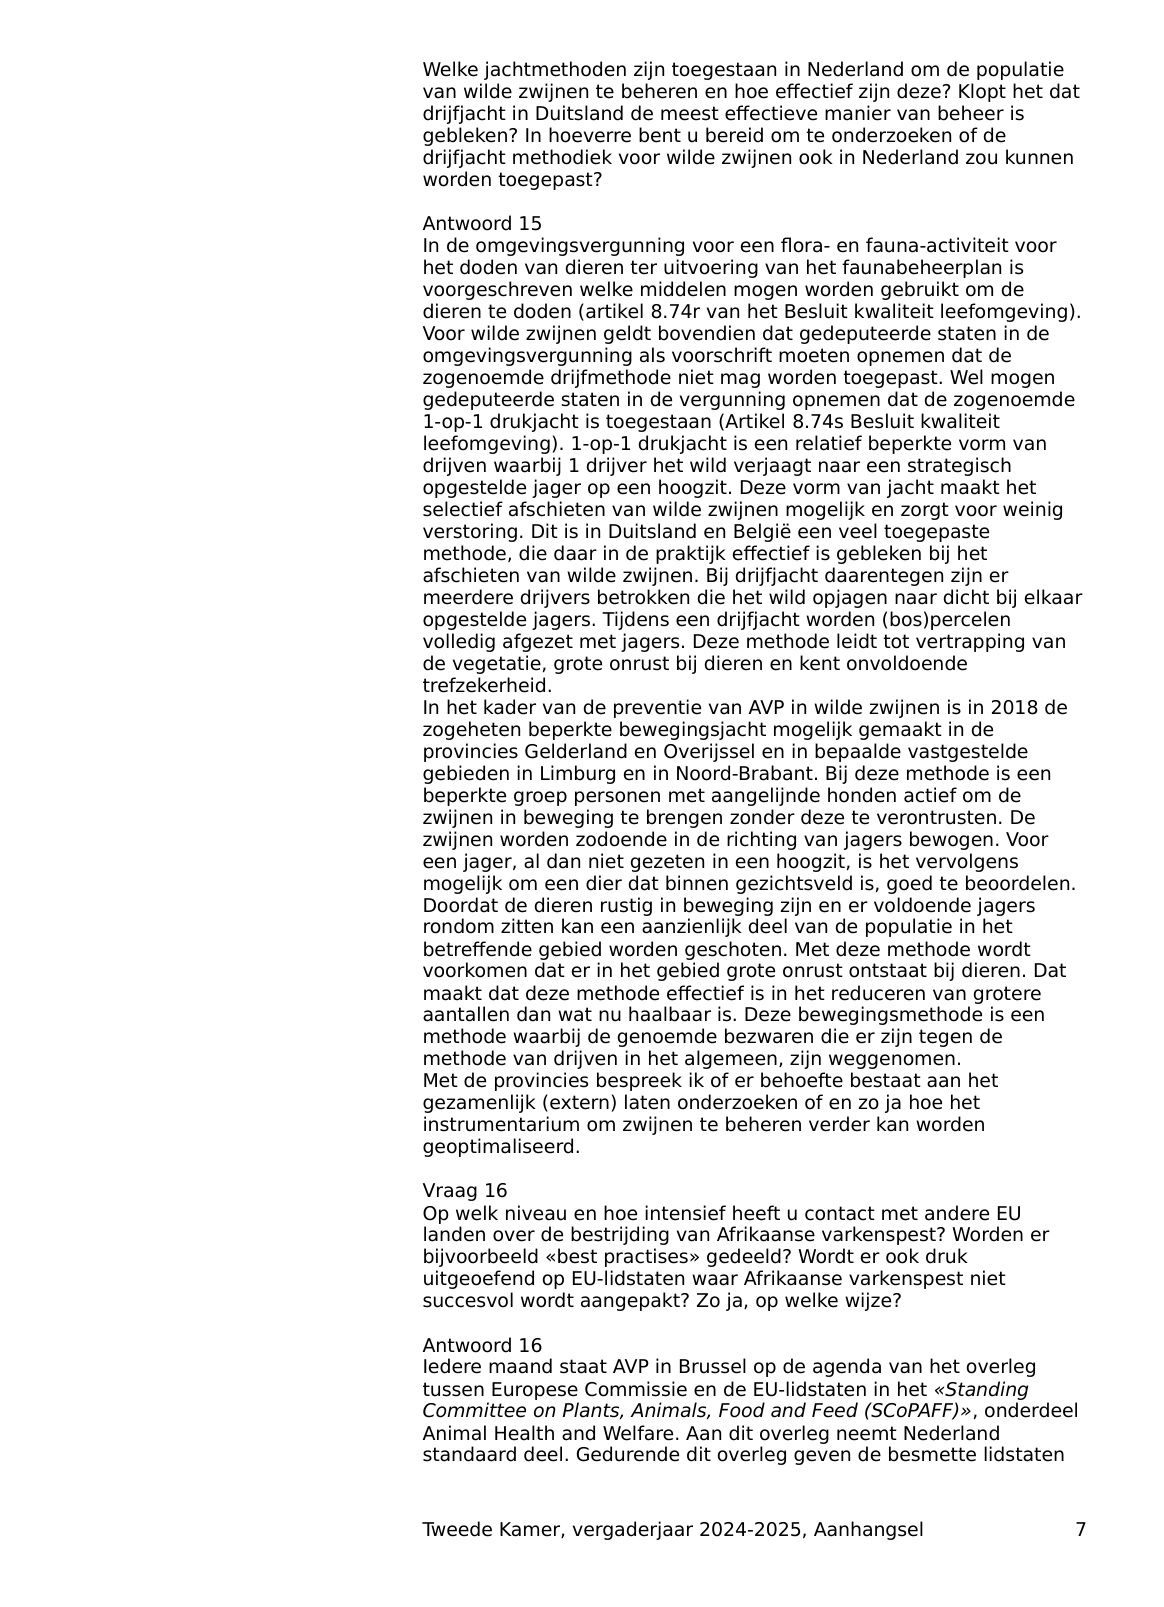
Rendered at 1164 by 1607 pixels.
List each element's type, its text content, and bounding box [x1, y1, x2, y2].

text Vraag 16 [422, 1180, 1087, 1202]
text Met de provincies bespreek ik of er behoefte bestaat aan het gezamenlijk (extern) laten onderzoeken of en zo ja hoe het instrumentarium om zwijnen te beheren verder kan worden geoptimaliseerd. [422, 1070, 1087, 1158]
text Op welk niveau en hoe intensief heeft u contact met andere EU landen over de bestrijding van Afrikaanse varkenspest? Worden er bijvoorbeeld «best practises» gedeeld? Wordt er ook druk uitgeoefend op EU-lidstaten waar Afrikaanse varkenspest niet succesvol wordt aangepakt? Zo ja, op welke wijze? [422, 1202, 1087, 1312]
text Iedere maand staat AVP in Brussel op de agenda van het overleg tussen Europese Commissie en de EU-lidstaten in het «Standing Committee on Plants, Animals, Food and Feed (SCoPAFF)», onderdeel Animal Health and Welfare. Aan dit overleg neemt Nederland standaard deel. Gedurende dit overleg geven de besmette lidstaten [422, 1356, 1087, 1466]
text Welke jachtmethoden zijn toegestaan in Nederland om de populatie van wilde zwijnen te beheren en hoe effectief zijn deze? Klopt het dat drijfjacht in Duitsland de meest effectieve manier van beheer is gebleken? In hoeverre bent u bereid om te onderzoeken of de drijfjacht methodiek voor wilde zwijnen ook in Nederland zou kunnen worden toegepast? [422, 59, 1087, 191]
text In de omgevingsvergunning voor een flora- en fauna-activiteit voor het doden van dieren ter uitvoering van het faunabeheerplan is voorgeschreven welke middelen mogen worden gebruikt om de dieren te doden (artikel 8.74r van het Besluit kwaliteit leefomgeving). Voor wilde zwijnen geldt bovendien dat gedeputeerde staten in de omgevingsvergunning als voorschrift moeten opnemen dat de zogenoemde drijfmethode niet mag worden toegepast. Wel mogen gedeputeerde staten in de vergunning opnemen dat de zogenoemde 1-op-1 drukjacht is toegestaan (Artikel 8.74s Besluit kwaliteit leefomgeving). 1-op-1 drukjacht is een relatief beperkte vorm van drijven waarbij 1 drijver het wild verjaagt naar een strategisch opgestelde jager op een hoogzit. Deze vorm van jacht maakt het selectief afschieten van wilde zwijnen mogelijk en zorgt voor weinig verstoring. Dit is in Duitsland en België een veel toegepaste methode, die daar in de praktijk effectief is gebleken bij het afschieten van wilde zwijnen. Bij drijfjacht daarentegen zijn er meerdere drijvers betrokken die het wild opjagen naar dicht bij elkaar opgestelde jagers. Tijdens een drijfjacht worden (bos)percelen volledig afgezet met jagers. Deze methode leidt tot vertrapping van de vegetatie, grote onrust bij dieren en kent onvoldoende trefzekerheid. [422, 235, 1087, 697]
text Antwoord 16 [422, 1334, 1087, 1356]
text Antwoord 15 [422, 213, 1087, 235]
text In het kader van de preventie van AVP in wilde zwijnen is in 2018 de zogeheten beperkte bewegingsjacht mogelijk gemaakt in de provincies Gelderland en Overijssel en in bepaalde vastgestelde gebieden in Limburg en in Noord-Brabant. Bij deze methode is een beperkte groep personen met aangelijnde honden actief om de zwijnen in beweging te brengen zonder deze te verontrusten. De zwijnen worden zodoende in de richting van jagers bewogen. Voor een jager, al dan niet gezeten in een hoogzit, is het vervolgens mogelijk om een dier dat binnen gezichtsveld is, goed te beoordelen. Doordat de dieren rustig in beweging zijn en er voldoende jagers rondom zitten kan een aanzienlijk deel van de populatie in het betreffende gebied worden geschoten. Met deze methode wordt voorkomen dat er in het gebied grote onrust ontstaat bij dieren. Dat maakt dat deze methode effectief is in het reduceren van grotere aantallen dan wat nu haalbaar is. Deze bewegingsmethode is een methode waarbij de genoemde bezwaren die er zijn tegen de methode van drijven in het algemeen, zijn weggenomen. [422, 697, 1087, 1070]
